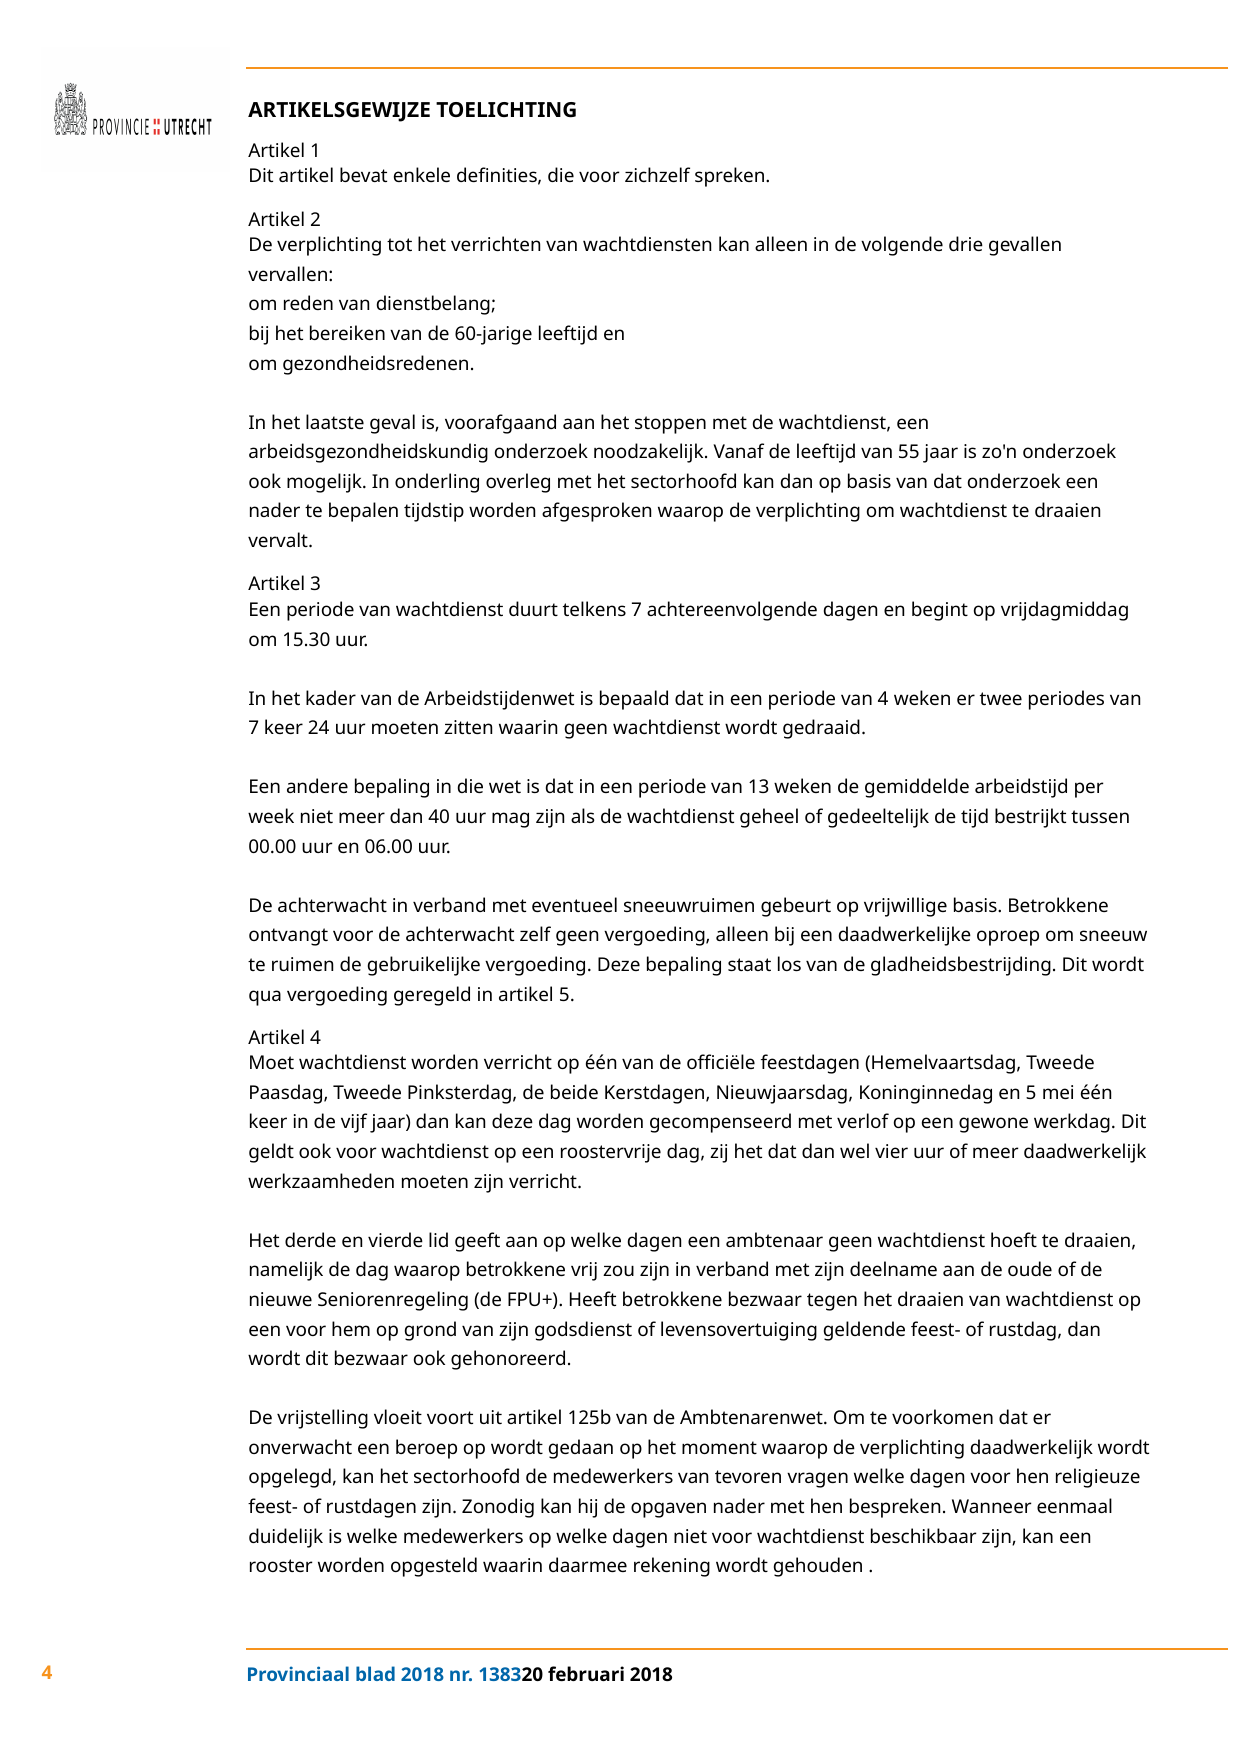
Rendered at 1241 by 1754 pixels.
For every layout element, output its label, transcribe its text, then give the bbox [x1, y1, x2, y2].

text Een periode van wachtdienst duurt telkens 7 achtereenvolgende dagen en begint op vrijdagmiddag om 15.30 uur. [248, 596, 1152, 651]
text Een andere bepaling in die wet is dat in een periode van 13 weken de gemiddelde arbeidstijd per week niet meer dan 40 uur mag zijn als de wachtdienst geheel of gedeeltelijk de tijd bestrijkt tussen 00.00 uur en 06.00 uur. [248, 774, 1152, 858]
text om gezondheidsredenen. [248, 350, 1152, 376]
text Artikel 3 [248, 570, 1152, 596]
text om reden van dienstbelang; [248, 291, 1152, 316]
text Artikel 4 [248, 1024, 1152, 1049]
text Moet wachtdienst worden verricht op één van de officiële feestdagen (Hemelvaartsdag, Tweede Paasdag, Tweede Pinksterdag, de beide Kerstdagen, Nieuwjaarsdag, Koninginnedag en 5 mei één keer in de vijf jaar) dan kan deze dag worden gecompenseerd met verlof op een gewone werkdag. Dit geldt ook voor wachtdienst op een roostervrije dag, zij het dat dan wel vier uur of meer daadwerkelijk werkzaamheden moeten zijn verricht. [248, 1049, 1152, 1194]
text Artikel 2 [248, 206, 1152, 231]
text In het kader van de Arbeidstijdenwet is bepaald dat in een periode van 4 weken er twee periodes van 7 keer 24 uur moeten zitten waarin geen wachtdienst wordt gedraaid. [248, 685, 1152, 740]
text De vrijstelling vloeit voort uit artikel 125b van de Ambtenarenwet. Om te voorkomen dat er onverwacht een beroep op wordt gedaan op het moment waarop de verplichting daadwerkelijk wordt opgelegd, kan het sectorhoofd de medewerkers van tevoren vragen welke dagen voor hen religieuze feest- of rustdagen zijn. Zonodig kan hij de opgaven nader met hen bespreken. Wanneer eenmaal duidelijk is welke medewerkers op welke dagen niet voor wachtdienst beschikbaar zijn, kan een rooster worden opgesteld waarin daarmee rekening wordt gehouden . [248, 1404, 1152, 1578]
text Het derde en vierde lid geeft aan op welke dagen een ambtenaar geen wachtdienst hoeft te draaien, namelijk de dag waarop betrokkene vrij zou zijn in verband met zijn deelname aan de oude of de nieuwe Seniorenregeling (de FPU+). Heeft betrokkene bezwaar tegen het draaien van wachtdienst op een voor hem op grond van zijn godsdienst of levensovertuiging geldende feest- of rustdag, dan wordt dit bezwaar ook gehonoreerd. [248, 1227, 1152, 1371]
text De achterwacht in verband met eventueel sneeuwruimen gebeurt op vrijwillige basis. Betrokkene ontvangt voor de achterwacht zelf geen vergoeding, alleen bij een daadwerkelijke oproep om sneeuw te ruimen de gebruikelijke vergoeding. Deze bepaling staat los van de gladheidsbestrijding. Dit wordt qua vergoeding geregeld in artikel 5. [248, 892, 1152, 1006]
picture [41, 47, 231, 172]
text ARTIKELSGEWIJZE TOELICHTING [248, 95, 1152, 123]
text Dit artikel bevat enkele definities, die voor zichzelf spreken. [248, 163, 1152, 188]
text bij het bereiken van de 60-jarige leeftijd en [248, 320, 1152, 346]
text In het laatste geval is, voorafgaand aan het stoppen met de wachtdienst, een arbeidsgezondheidskundig onderzoek noodzakelijk. Vanaf de leeftijd van 55 jaar is zo'n onderzoek ook mogelijk. In onderling overleg met het sectorhoofd kan dan op basis van dat onderzoek een nader te bepalen tijdstip worden afgesproken waarop de verplichting om wachtdienst te draaien vervalt. [248, 409, 1152, 553]
text Artikel 1 [248, 137, 1152, 163]
text De verplichting tot het verrichten van wachtdiensten kan alleen in de volgende drie gevallen vervallen: [248, 231, 1152, 287]
